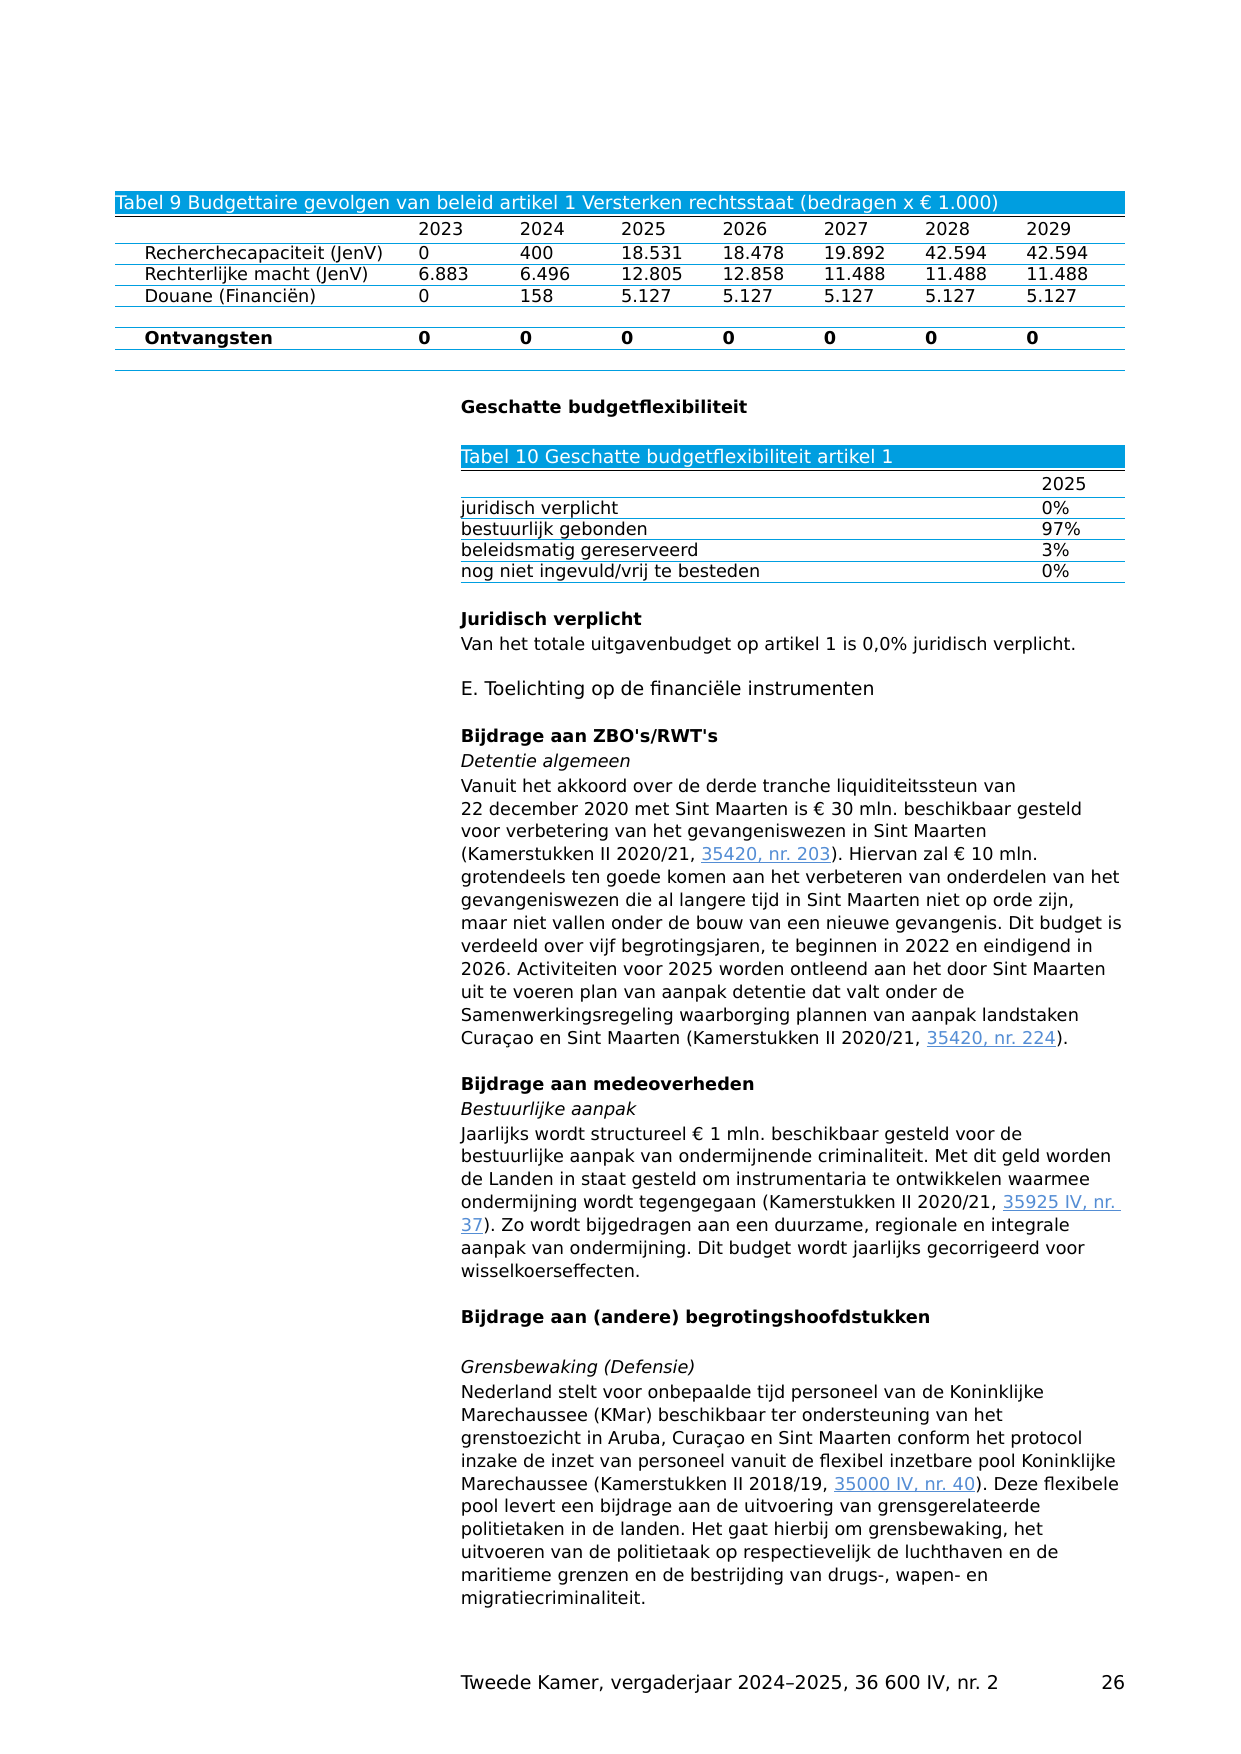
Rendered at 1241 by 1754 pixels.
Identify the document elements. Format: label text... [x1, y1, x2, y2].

text Detentie algemeen [461, 749, 1125, 772]
table_cell [618, 350, 719, 369]
table_cell [517, 307, 618, 327]
title E. Toelichting op de financiële instrumenten [461, 678, 1125, 700]
text Bijdrage aan medeoverheden [461, 1072, 1125, 1094]
table_cell [141, 350, 415, 369]
table_cell [821, 350, 922, 369]
table_cell [922, 307, 1023, 327]
table_cell [719, 350, 821, 369]
table_cell 5.127 [618, 286, 719, 306]
table_cell 2025 [1039, 471, 1125, 497]
table_cell 0 [415, 328, 517, 348]
text Nederland stelt voor onbepaalde tĳd personeel van de Koninklĳke Marechaussee (KMar) beschikbaar ter ondersteuning van het grenstoezicht in Aruba, Curaçao en Sint Maarten conform het protocol inzake de inzet van personeel vanuit de flexibel inzetbare pool Koninklĳke Marechaussee (Kamerstukken II 2018/19, 35000 IV, nr. 40). Deze flexibele pool levert een bĳdrage aan de uitvoering van grensgerelateerde politietaken in de landen. Het gaat hierbĳ om grensbewaking, het uitvoeren van de politietaak op respectievelĳk de luchthaven en de maritieme grenzen en de bestrĳding van drugs-, wapen- en migratiecriminaliteit. [461, 1380, 1125, 1609]
table_cell 18.478 [719, 244, 821, 264]
table_cell 12.805 [618, 265, 719, 285]
table_cell 0 [415, 286, 517, 306]
table_cell 0 [719, 328, 821, 348]
table_cell 158 [517, 286, 618, 306]
table_cell 0 [922, 328, 1023, 348]
table_cell 11.488 [821, 265, 922, 285]
table_cell [1023, 350, 1125, 369]
table_cell [618, 307, 719, 327]
text Jaarlijks wordt structureel € 1 mln. beschikbaar gesteld voor de bestuurlĳke aanpak van ondermĳnende criminaliteit. Met dit geld worden de Landen in staat gesteld om instrumentaria te ontwikkelen waarmee ondermĳning wordt tegengegaan (Kamerstukken II 2020/21, 35925 IV, nr. 37). Zo wordt bĳgedragen aan een duurzame, regionale en integrale aanpak van ondermĳning. Dit budget wordt jaarlijks gecorrigeerd voor wisselkoerseffecten. [461, 1122, 1125, 1282]
table_cell Recherchecapaciteit (JenV) [141, 244, 415, 264]
table_cell beleidsmatig gereserveerd [461, 540, 1038, 561]
table_cell [922, 350, 1023, 369]
table_cell 0 [1023, 328, 1125, 348]
table_cell 42.594 [922, 244, 1023, 264]
table_cell [115, 307, 141, 327]
table_cell 0% [1039, 562, 1125, 582]
table_cell Ontvangsten [141, 328, 415, 348]
text Vanuit het akkoord over de derde tranche liquiditeitssteun van 22 december 2020 met Sint Maarten is € 30 mln. beschikbaar gesteld voor verbetering van het gevangeniswezen in Sint Maarten (Kamerstukken II 2020/21, 35420, nr. 203). Hiervan zal € 10 mln. grotendeels ten goede komen aan het verbeteren van onderdelen van het gevangeniswezen die al langere tijd in Sint Maarten niet op orde zijn, maar niet vallen onder de bouw van een nieuwe gevangenis. Dit budget is verdeeld over vijf begrotingsjaren, te beginnen in 2022 en eindigend in 2026. Activiteiten voor 2025 worden ontleend aan het door Sint Maarten uit te voeren plan van aanpak detentie dat valt onder de Samenwerkingsregeling waarborging plannen van aanpak landstaken Curaçao en Sint Maarten (Kamerstukken II 2020/21, 35420, nr. 224). [461, 774, 1125, 1049]
table_cell [517, 350, 618, 369]
table_cell 0 [618, 328, 719, 348]
table_cell 0 [821, 328, 922, 348]
table_cell juridisch verplicht [461, 498, 1038, 518]
text Bestuurlijke aanpak [461, 1097, 1125, 1119]
text Van het totale uitgavenbudget op artikel 1 is 0,0% juridisch verplicht. [461, 632, 1125, 655]
table_cell [415, 350, 517, 369]
table_cell 5.127 [821, 286, 922, 306]
table_cell [115, 328, 141, 348]
table_cell [115, 244, 141, 264]
table_cell nog niet ingevuld/vrij te besteden [461, 562, 1038, 582]
table_cell 2023 [415, 217, 517, 243]
table_cell 2027 [821, 217, 922, 243]
table_cell 0 [415, 244, 517, 264]
table_cell [719, 307, 821, 327]
table_cell [821, 307, 922, 327]
table_cell 5.127 [719, 286, 821, 306]
table_cell 11.488 [922, 265, 1023, 285]
table_cell [115, 265, 141, 285]
table_cell [141, 307, 415, 327]
table_cell [115, 286, 141, 306]
table_cell 6.883 [415, 265, 517, 285]
table_cell 0% [1039, 498, 1125, 518]
table_cell 6.496 [517, 265, 618, 285]
table_cell 2026 [719, 217, 821, 243]
table_cell 2029 [1023, 217, 1125, 243]
text Grensbewaking (Defensie) [461, 1355, 1125, 1378]
text Bijdrage aan (andere) begrotingshoofdstukken [461, 1305, 1125, 1328]
text Geschatte budgetflexibiliteit [461, 395, 1125, 418]
table_cell [1023, 307, 1125, 327]
table_cell 400 [517, 244, 618, 264]
table_cell 0 [517, 328, 618, 348]
table_cell 11.488 [1023, 265, 1125, 285]
table_cell 2028 [922, 217, 1023, 243]
table_cell [115, 350, 141, 369]
table_cell 19.892 [821, 244, 922, 264]
text Juridisch verplicht [461, 607, 1125, 630]
table_cell 97% [1039, 519, 1125, 539]
table_cell 3% [1039, 540, 1125, 561]
text Bijdrage aan ZBO's/RWT's [461, 724, 1125, 747]
table_cell 42.594 [1023, 244, 1125, 264]
table_cell [415, 307, 517, 327]
table_cell 5.127 [922, 286, 1023, 306]
table_cell 12.858 [719, 265, 821, 285]
table_cell bestuurlijk gebonden [461, 519, 1038, 539]
table_cell [115, 217, 141, 243]
table_cell 2024 [517, 217, 618, 243]
table_cell 2025 [618, 217, 719, 243]
table_cell [461, 471, 1038, 497]
table_cell Douane (Financiën) [141, 286, 415, 306]
table_cell 18.531 [618, 244, 719, 264]
table_cell 5.127 [1023, 286, 1125, 306]
table_cell [141, 217, 415, 243]
table_cell Rechterlijke macht (JenV) [141, 265, 415, 285]
